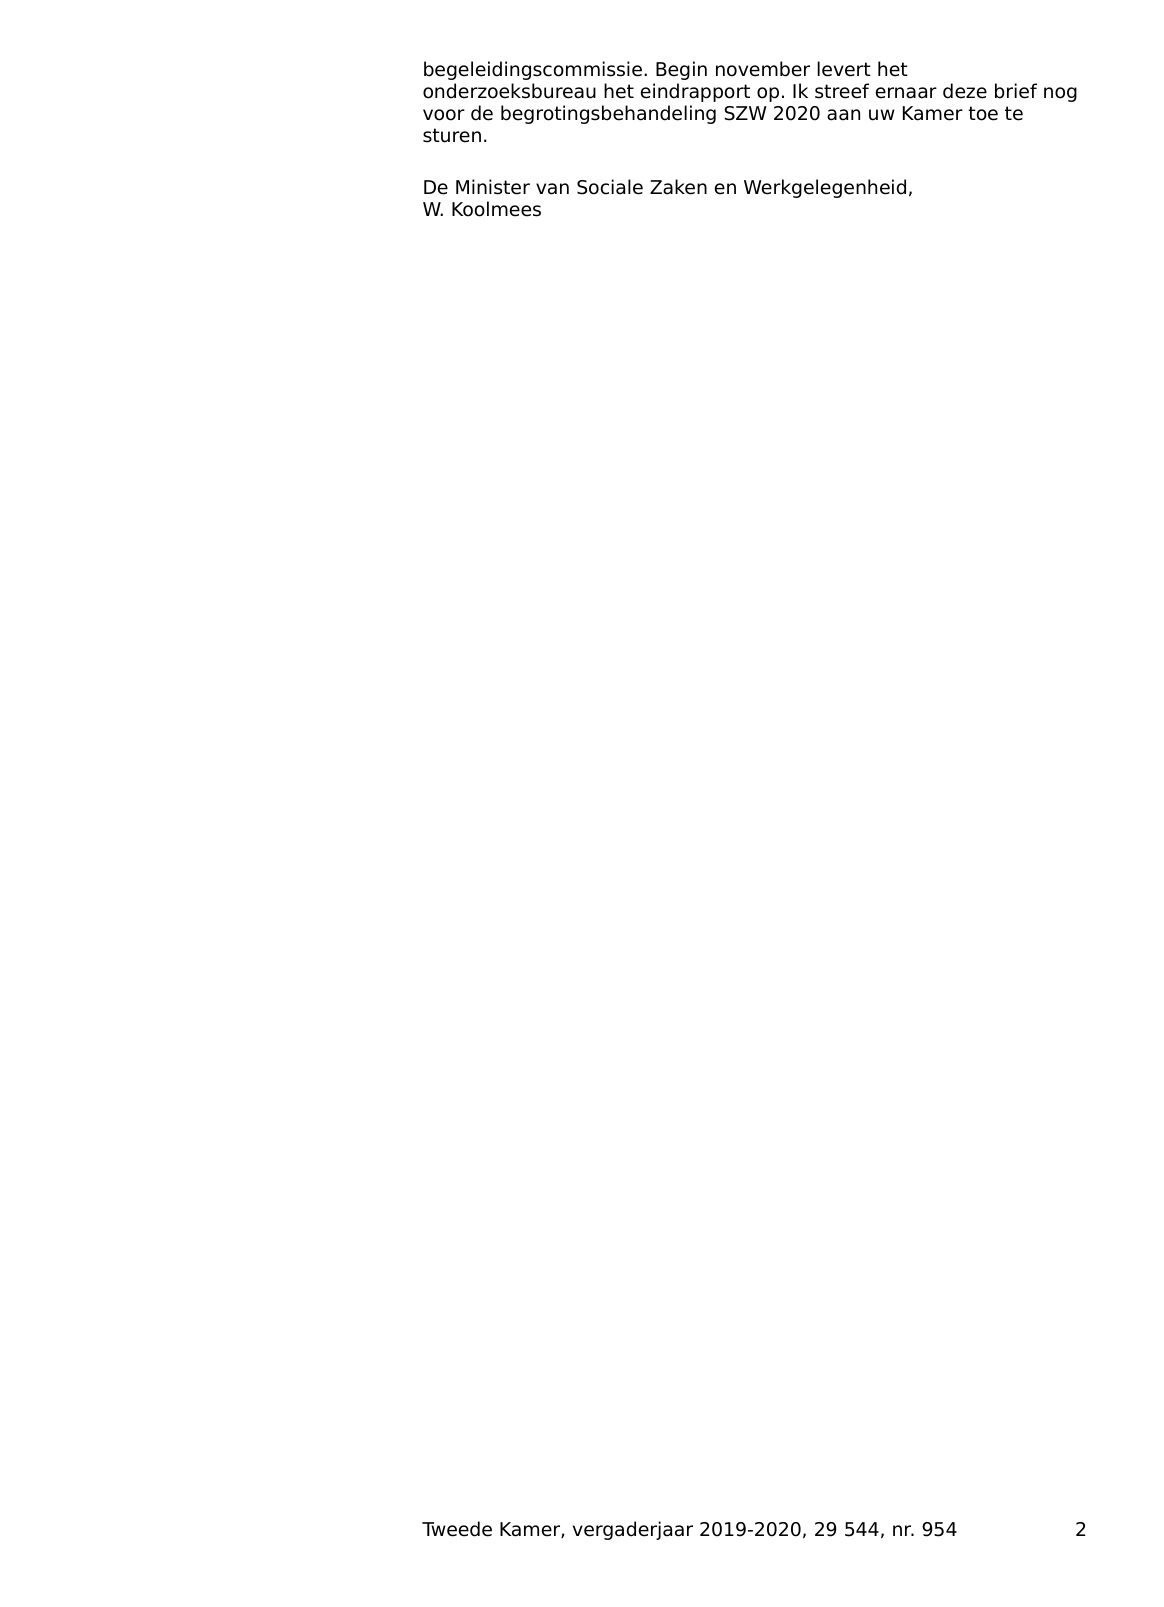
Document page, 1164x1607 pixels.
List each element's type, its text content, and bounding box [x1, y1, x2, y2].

text begeleidingscommissie. Begin november levert het onderzoeksbureau het eindrapport op. Ik streef ernaar deze brief nog voor de begrotingsbehandeling SZW 2020 aan uw Kamer toe te sturen. [422, 59, 1087, 147]
text De Minister van Sociale Zaken en Werkgelegenheid, W. Koolmees [422, 177, 1087, 221]
